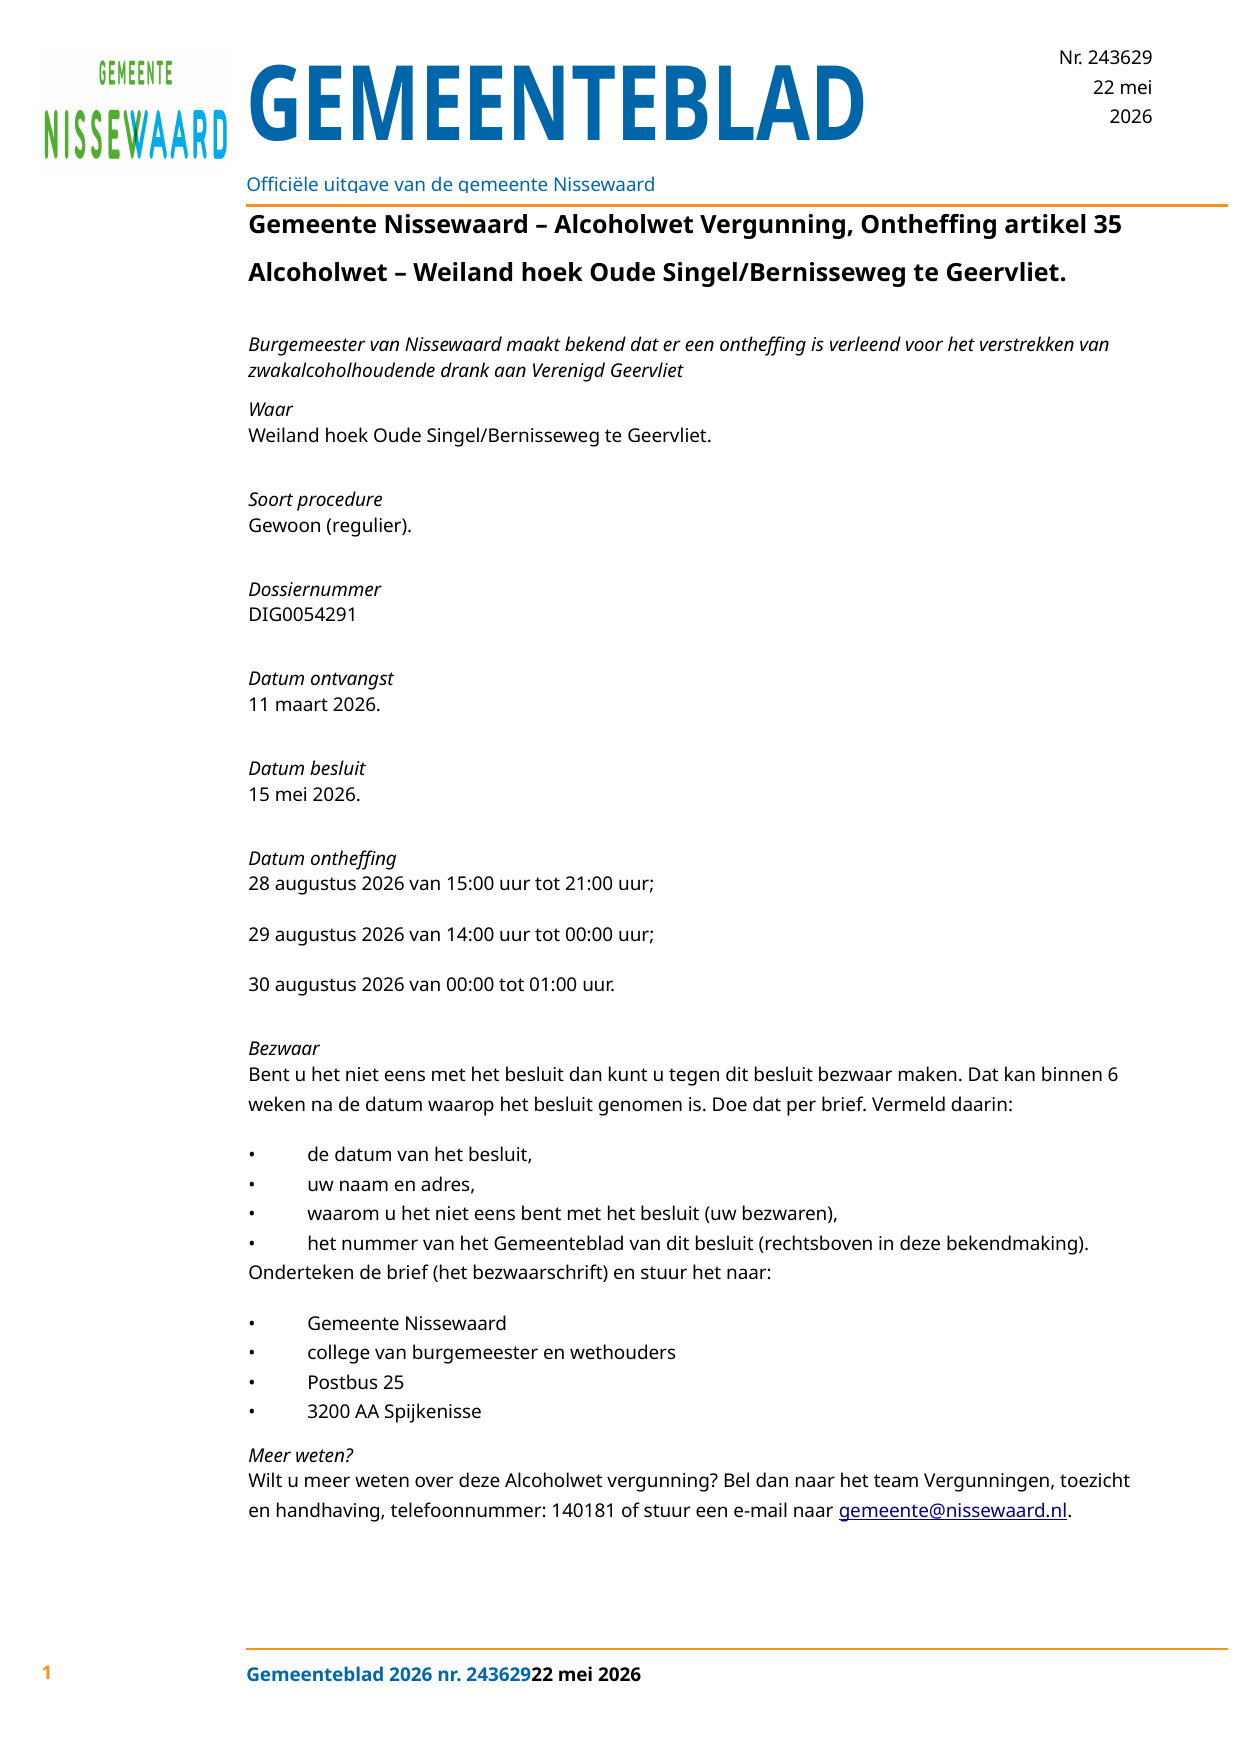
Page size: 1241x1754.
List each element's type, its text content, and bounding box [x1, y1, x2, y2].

text 30 augustus 2026 van 00:00 tot 01:00 uur. [248, 971, 1152, 997]
text Bent u het niet eens met het besluit dan kunt u tegen dit besluit bezwaar maken. Dat kan binnen 6 weken na de datum waarop het besluit genomen is. Doe dat per brief. Vermeld daarin: [248, 1061, 1152, 1116]
picture [41, 47, 231, 172]
text Soort procedure [248, 486, 1152, 512]
text Datum ontheffing [248, 845, 1152, 871]
text Wilt u meer weten over deze Alcoholwet vergunning? Bel dan naar het team Vergunningen, toezicht en handhaving, telefoonnummer: 140181 of stuur een e-mail naar gemeente@nissewaard.nl. [248, 1467, 1152, 1523]
text 15 mei 2026. [248, 781, 1152, 807]
text DIG0054291 [248, 602, 1152, 627]
text Bezwaar [248, 1035, 1152, 1061]
text 28 augustus 2026 van 15:00 uur tot 21:00 uur; [248, 871, 1152, 896]
text 11 maart 2026. [248, 691, 1152, 717]
list het nummer van het Gemeenteblad van dit besluit (rechtsboven in deze bekendmaking). [248, 1230, 1152, 1256]
list 3200 AA Spijkenisse [248, 1399, 1152, 1424]
text Onderteken de brief (het bezwaarschrift) en stuur het naar: [248, 1259, 1152, 1285]
list Gemeente Nissewaard [248, 1310, 1152, 1336]
list Postbus 25 [248, 1369, 1152, 1395]
list waarom u het niet eens bent met het besluit (uw bezwaren), [248, 1200, 1152, 1226]
list de datum van het besluit, [248, 1141, 1152, 1167]
text Datum besluit [248, 755, 1152, 781]
text Meer weten? [248, 1442, 1152, 1467]
text Gewoon (regulier). [248, 512, 1152, 538]
text Gemeente Nissewaard – Alcoholwet Vergunning, Ontheffing artikel 35 Alcoholwet – Weiland hoek Oude Singel/Bernisseweg te Geervliet. [248, 207, 1152, 288]
text Dossiernummer [248, 576, 1152, 602]
text Datum ontvangst [248, 666, 1152, 691]
text Burgemeester van Nissewaard maakt bekend dat er een ontheffing is verleend voor het verstrekken van zwakalcoholhoudende drank aan Verenigd Geervliet [248, 331, 1152, 383]
text 29 augustus 2026 van 14:00 uur tot 00:00 uur; [248, 921, 1152, 947]
text Weiland hoek Oude Singel/Bernisseweg te Geervliet. [248, 422, 1152, 448]
text Waar [248, 396, 1152, 422]
list uw naam en adres, [248, 1171, 1152, 1196]
list college van burgemeester en wethouders [248, 1339, 1152, 1365]
